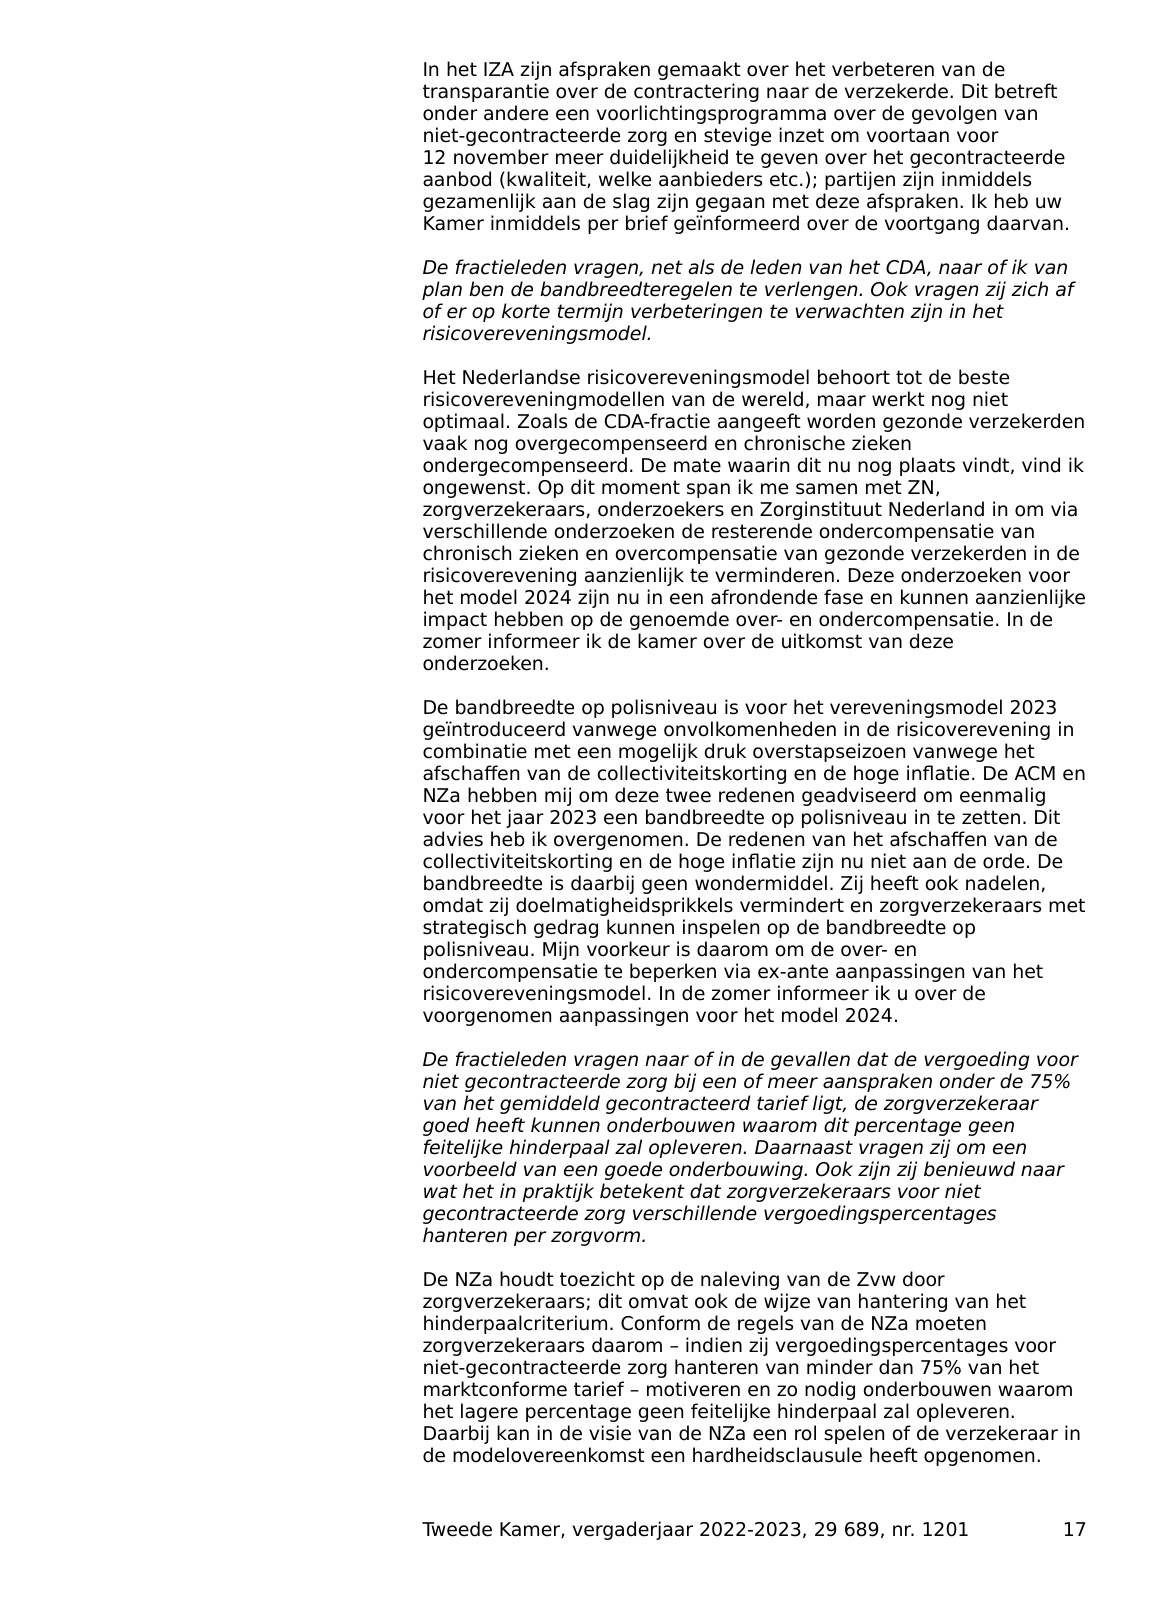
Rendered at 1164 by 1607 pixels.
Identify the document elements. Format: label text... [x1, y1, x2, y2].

text In het IZA zijn afspraken gemaakt over het verbeteren van de transparantie over de contractering naar de verzekerde. Dit betreft onder andere een voorlichtingsprogramma over de gevolgen van niet-gecontracteerde zorg en stevige inzet om voortaan voor 12 november meer duidelijkheid te geven over het gecontracteerde aanbod (kwaliteit, welke aanbieders etc.); partijen zijn inmiddels gezamenlijk aan de slag zijn gegaan met deze afspraken. Ik heb uw Kamer inmiddels per brief geïnformeerd over de voortgang daarvan. [422, 59, 1087, 235]
text Het Nederlandse risicovereveningsmodel behoort tot de beste risicovereveningmodellen van de wereld, maar werkt nog niet optimaal. Zoals de CDA-fractie aangeeft worden gezonde verzekerden vaak nog overgecompenseerd en chronische zieken ondergecompenseerd. De mate waarin dit nu nog plaats vindt, vind ik ongewenst. Op dit moment span ik me samen met ZN, zorgverzekeraars, onderzoekers en Zorginstituut Nederland in om via verschillende onderzoeken de resterende ondercompensatie van chronisch zieken en overcompensatie van gezonde verzekerden in de risicoverevening aanzienlijk te verminderen. Deze onderzoeken voor het model 2024 zijn nu in een afrondende fase en kunnen aanzienlijke impact hebben op de genoemde over- en ondercompensatie. In de zomer informeer ik de kamer over de uitkomst van deze onderzoeken. [422, 367, 1087, 675]
text De NZa houdt toezicht op de naleving van de Zvw door zorgverzekeraars; dit omvat ook de wijze van hantering van het hinderpaalcriterium. Conform de regels van de NZa moeten zorgverzekeraars daarom – indien zij vergoedingspercentages voor niet-gecontracteerde zorg hanteren van minder dan 75% van het marktconforme tarief – motiveren en zo nodig onderbouwen waarom het lagere percentage geen feitelijke hinderpaal zal opleveren. Daarbij kan in de visie van de NZa een rol spelen of de verzekeraar in de modelovereenkomst een hardheidsclausule heeft opgenomen. [422, 1269, 1087, 1467]
text De fractieleden vragen, net als de leden van het CDA, naar of ik van plan ben de bandbreedteregelen te verlengen. Ook vragen zij zich af of er op korte termijn verbeteringen te verwachten zijn in het risicovereveningsmodel. [422, 257, 1087, 345]
text De fractieleden vragen naar of in de gevallen dat de vergoeding voor niet gecontracteerde zorg bij een of meer aanspraken onder de 75% van het gemiddeld gecontracteerd tarief ligt, de zorgverzekeraar goed heeft kunnen onderbouwen waarom dit percentage geen feitelijke hinderpaal zal opleveren. Daarnaast vragen zij om een voorbeeld van een goede onderbouwing. Ook zijn zij benieuwd naar wat het in praktijk betekent dat zorgverzekeraars voor niet gecontracteerde zorg verschillende vergoedingspercentages hanteren per zorgvorm. [422, 1049, 1087, 1247]
text De bandbreedte op polisniveau is voor het vereveningsmodel 2023 geïntroduceerd vanwege onvolkomenheden in de risicoverevening in combinatie met een mogelijk druk overstapseizoen vanwege het afschaffen van de collectiviteitskorting en de hoge inflatie. De ACM en NZa hebben mij om deze twee redenen geadviseerd om eenmalig voor het jaar 2023 een bandbreedte op polisniveau in te zetten. Dit advies heb ik overgenomen. De redenen van het afschaffen van de collectiviteitskorting en de hoge inflatie zijn nu niet aan de orde. De bandbreedte is daarbij geen wondermiddel. Zij heeft ook nadelen, omdat zij doelmatigheidsprikkels vermindert en zorgverzekeraars met strategisch gedrag kunnen inspelen op de bandbreedte op polisniveau. Mijn voorkeur is daarom om de over- en ondercompensatie te beperken via ex-ante aanpassingen van het risicovereveningsmodel. In de zomer informeer ik u over de voorgenomen aanpassingen voor het model 2024. [422, 697, 1087, 1027]
